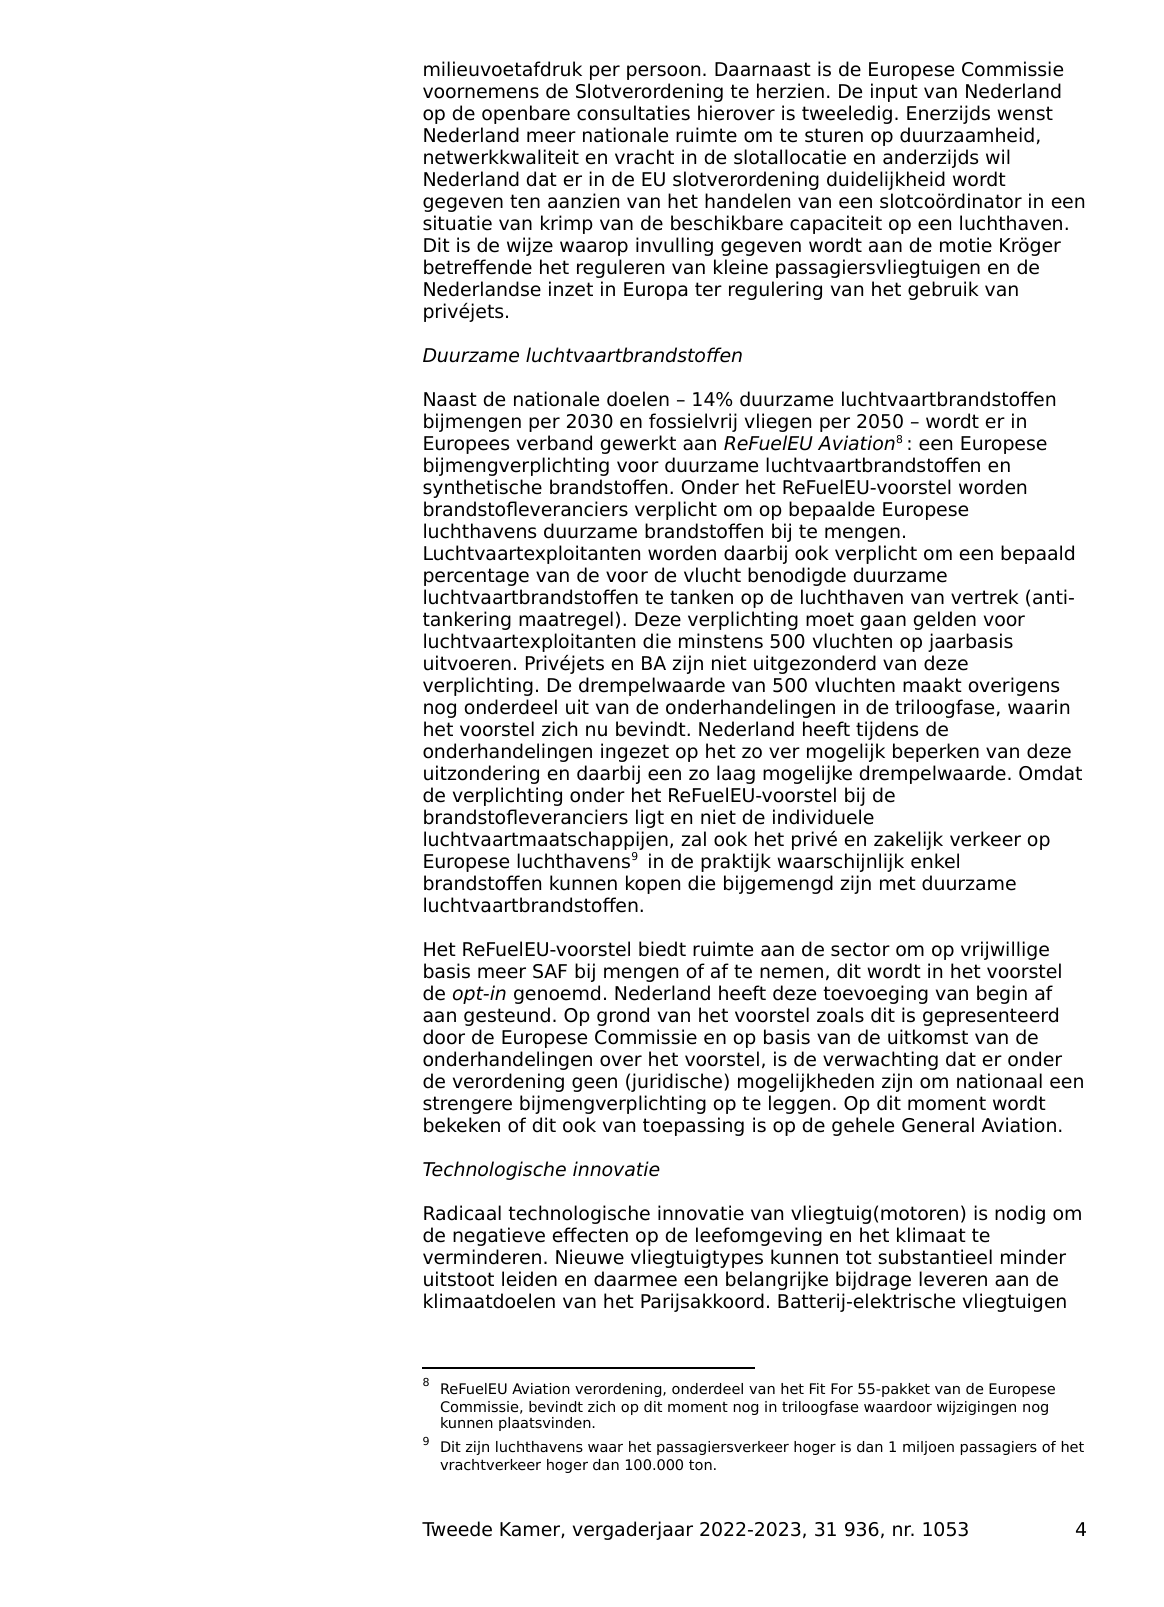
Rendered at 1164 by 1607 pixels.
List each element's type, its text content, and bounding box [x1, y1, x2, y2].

subtitle Technologische innovatie [422, 1159, 1087, 1181]
subtitle Duurzame luchtvaartbrandstoffen [422, 345, 1087, 367]
text milieuvoetafdruk per persoon. Daarnaast is de Europese Commissie voornemens de Slotverordening te herzien. De input van Nederland op de openbare consultaties hierover is tweeledig. Enerzijds wenst Nederland meer nationale ruimte om te sturen op duurzaamheid, netwerkkwaliteit en vracht in de slotallocatie en anderzijds wil Nederland dat er in de EU slotverordening duidelijkheid wordt gegeven ten aanzien van het handelen van een slotcoördinator in een situatie van krimp van de beschikbare capaciteit op een luchthaven. Dit is de wijze waarop invulling gegeven wordt aan de motie Kröger betreffende het reguleren van kleine passagiersvliegtuigen en de Nederlandse inzet in Europa ter regulering van het gebruik van privéjets. [422, 59, 1087, 323]
text Dit zijn luchthavens waar het passagiersverkeer hoger is dan 1 miljoen passagiers of het vrachtverkeer hoger dan 100.000 ton. [422, 1435, 1087, 1474]
text ReFuelEU Aviation verordening, onderdeel van het Fit For 55-pakket van de Europese Commissie, bevindt zich op dit moment nog in triloogfase waardoor wijzigingen nog kunnen plaatsvinden. [422, 1377, 1087, 1432]
text Radicaal technologische innovatie van vliegtuig(motoren) is nodig om de negatieve effecten op de leefomgeving en het klimaat te verminderen. Nieuwe vliegtuigtypes kunnen tot substantieel minder uitstoot leiden en daarmee een belangrijke bijdrage leveren aan de klimaatdoelen van het Parijsakkoord. Batterij-elektrische vliegtuigen [422, 1203, 1087, 1313]
text Naast de nationale doelen – 14% duurzame luchtvaartbrandstoffen bijmengen per 2030 en fossielvrij vliegen per 2050 – wordt er in Europees verband gewerkt aan ReFuelEU Aviation: een Europese bijmengverplichting voor duurzame luchtvaartbrandstoffen en synthetische brandstoffen. Onder het ReFuelEU-voorstel worden brandstofleveranciers verplicht om op bepaalde Europese luchthavens duurzame brandstoffen bij te mengen. Luchtvaartexploitanten worden daarbij ook verplicht om een bepaald percentage van de voor de vlucht benodigde duurzame luchtvaartbrandstoffen te tanken op de luchthaven van vertrek (anti-tankering maatregel). Deze verplichting moet gaan gelden voor luchtvaartexploitanten die minstens 500 vluchten op jaarbasis uitvoeren. Privéjets en BA zijn niet uitgezonderd van deze verplichting. De drempelwaarde van 500 vluchten maakt overigens nog onderdeel uit van de onderhandelingen in de triloogfase, waarin het voorstel zich nu bevindt. Nederland heeft tijdens de onderhandelingen ingezet op het zo ver mogelijk beperken van deze uitzondering en daarbij een zo laag mogelijke drempelwaarde. Omdat de verplichting onder het ReFuelEU-voorstel bij de brandstofleveranciers ligt en niet de individuele luchtvaartmaatschappijen, zal ook het privé en zakelijk verkeer op Europese luchthavens in de praktijk waarschijnlijk enkel brandstoffen kunnen kopen die bijgemengd zijn met duurzame luchtvaartbrandstoffen. [422, 389, 1087, 917]
text Het ReFuelEU-voorstel biedt ruimte aan de sector om op vrijwillige basis meer SAF bij mengen of af te nemen, dit wordt in het voorstel de opt-in genoemd. Nederland heeft deze toevoeging van begin af aan gesteund. Op grond van het voorstel zoals dit is gepresenteerd door de Europese Commissie en op basis van de uitkomst van de onderhandelingen over het voorstel, is de verwachting dat er onder de verordening geen (juridische) mogelijkheden zijn om nationaal een strengere bijmengverplichting op te leggen. Op dit moment wordt bekeken of dit ook van toepassing is op de gehele General Aviation. [422, 939, 1087, 1137]
